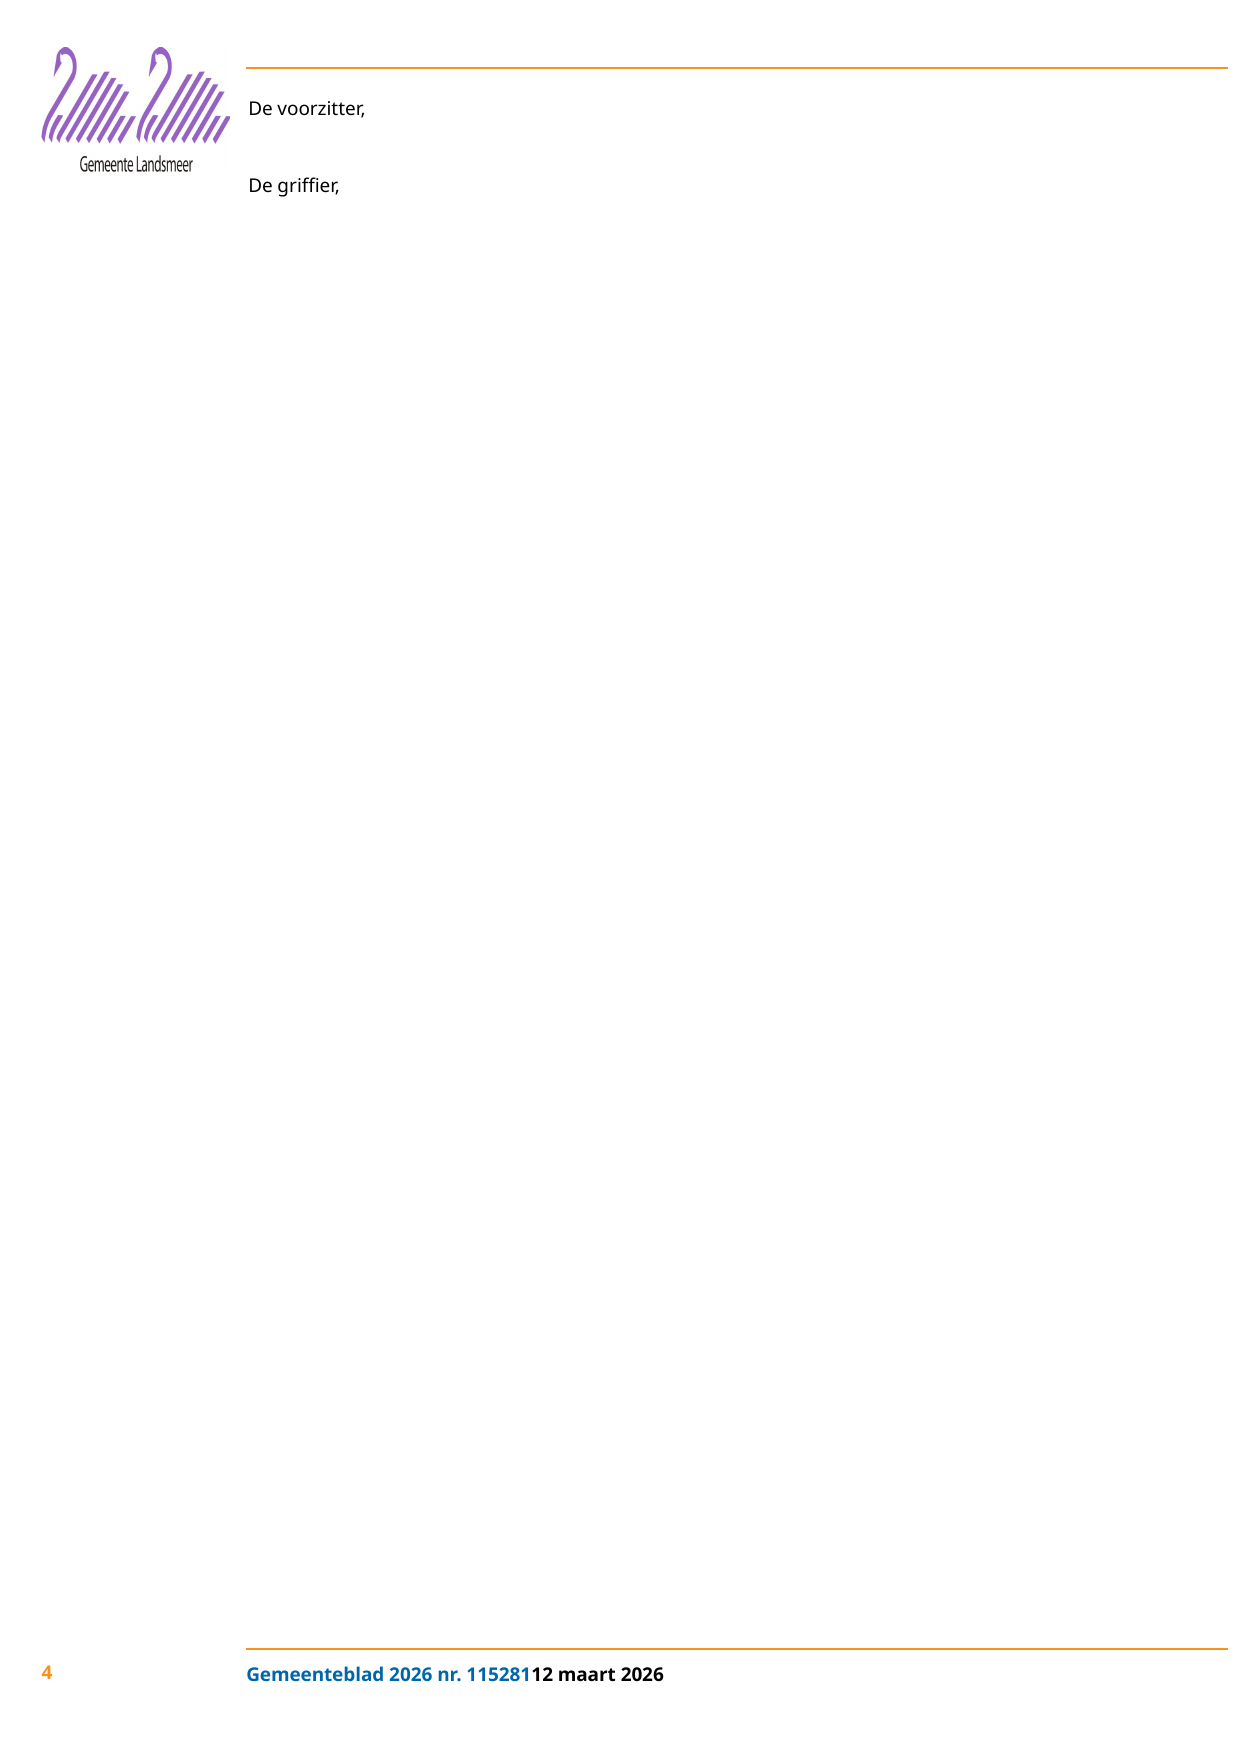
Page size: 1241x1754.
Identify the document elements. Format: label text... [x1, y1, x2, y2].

picture [41, 47, 231, 172]
text De griffier, [248, 172, 1152, 198]
text De voorzitter, [248, 95, 1152, 121]
